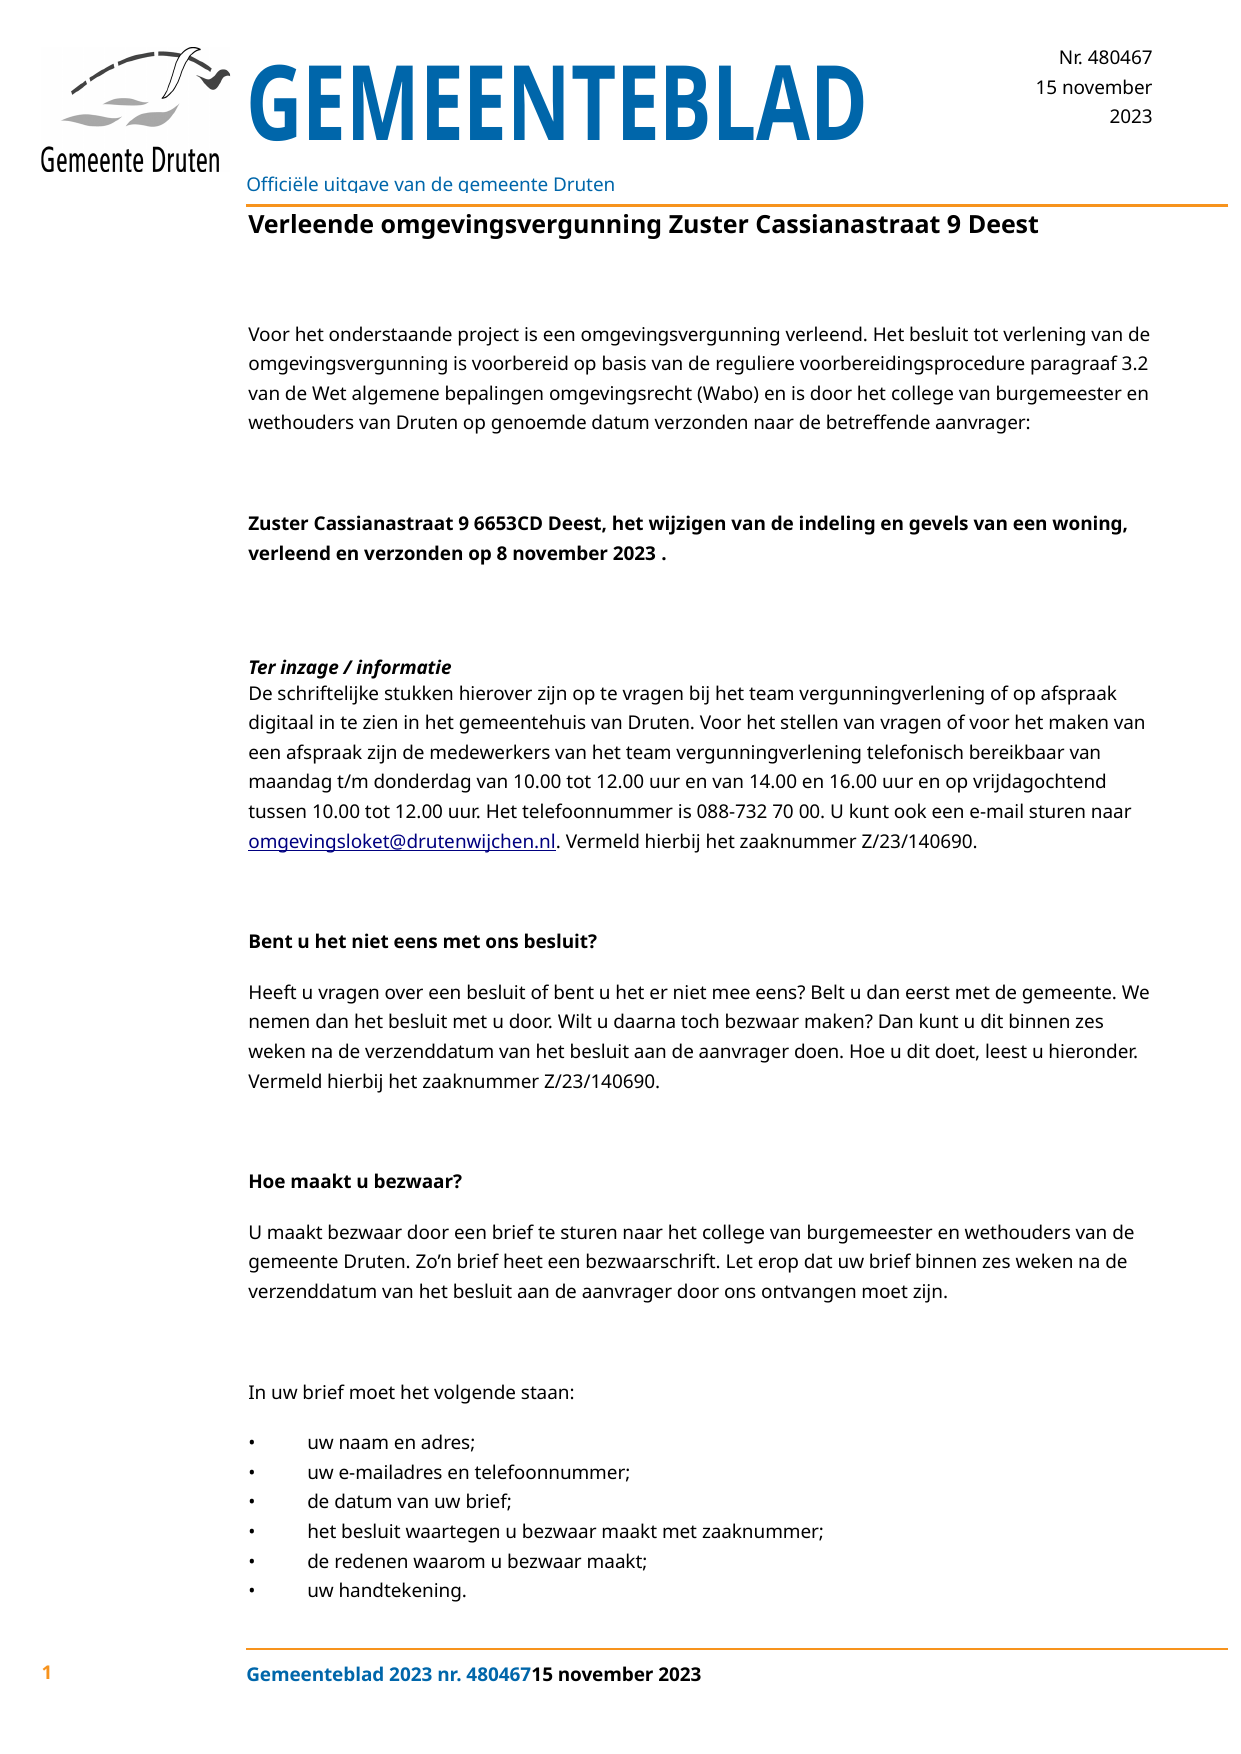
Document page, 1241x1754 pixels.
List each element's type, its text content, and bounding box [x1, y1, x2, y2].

list uw e-mailadres en telefoonnummer; [248, 1459, 1152, 1485]
picture [41, 47, 231, 172]
text In uw brief moet het volgende staan: [248, 1379, 1152, 1405]
text Bent u het niet eens met ons besluit? [248, 929, 1152, 954]
text Ter inzage / informatie [248, 654, 1152, 680]
text Voor het onderstaande project is een omgevingsvergunning verleend. Het besluit tot verlening van de omgevingsvergunning is voorbereid op basis van de reguliere voorbereidingsprocedure paragraaf 3.2 van de Wet algemene bepalingen omgevingsrecht (Wabo) en is door het college van burgemeester en wethouders van Druten op genoemde datum verzonden naar de betreffende aanvrager: [248, 321, 1152, 435]
list de datum van uw brief; [248, 1489, 1152, 1514]
text U maakt bezwaar door een brief te sturen naar het college van burgemeester en wethouders van de gemeente Druten. Zo’n brief heet een bezwaarschrift. Let erop dat uw brief binnen zes weken na de verzenddatum van het besluit aan de aanvrager door ons ontvangen moet zijn. [248, 1219, 1152, 1304]
list uw handtekening. [248, 1577, 1152, 1603]
text Heeft u vragen over een besluit of bent u het er niet mee eens? Belt u dan eerst met de gemeente. We nemen dan het besluit met u door. Wilt u daarna toch bezwaar maken? Dan kunt u dit binnen zes weken na de verzenddatum van het besluit aan de aanvrager doen. Hoe u dit doet, leest u hieronder. Vermeld hierbij het zaaknummer Z/23/140690. [248, 979, 1152, 1094]
list uw naam en adres; [248, 1429, 1152, 1455]
text Hoe maakt u bezwaar? [248, 1169, 1152, 1194]
list het besluit waartegen u bezwaar maakt met zaaknummer; [248, 1518, 1152, 1544]
text Verleende omgevingsvergunning Zuster Cassianastraat 9 Deest [248, 207, 1152, 241]
list de redenen waarom u bezwaar maakt; [248, 1548, 1152, 1574]
text De schriftelijke stukken hierover zijn op te vragen bij het team vergunningverlening of op afspraak digitaal in te zien in het gemeentehuis van Druten. Voor het stellen van vragen of voor het maken van een afspraak zijn de medewerkers van het team vergunningverlening telefonisch bereikbaar van maandag t/m donderdag van 10.00 tot 12.00 uur en van 14.00 en 16.00 uur en op vrijdagochtend tussen 10.00 tot 12.00 uur. Het telefoonnummer is 088-732 70 00. U kunt ook een e-mail sturen naar omgevingsloket@drutenwijchen.nl. Vermeld hierbij het zaaknummer Z/23/140690. [248, 680, 1152, 854]
text Zuster Cassianastraat 9 6653CD Deest, het wijzigen van de indeling en gevels van een woning, verleend en verzonden op 8 november 2023 . [248, 510, 1152, 566]
